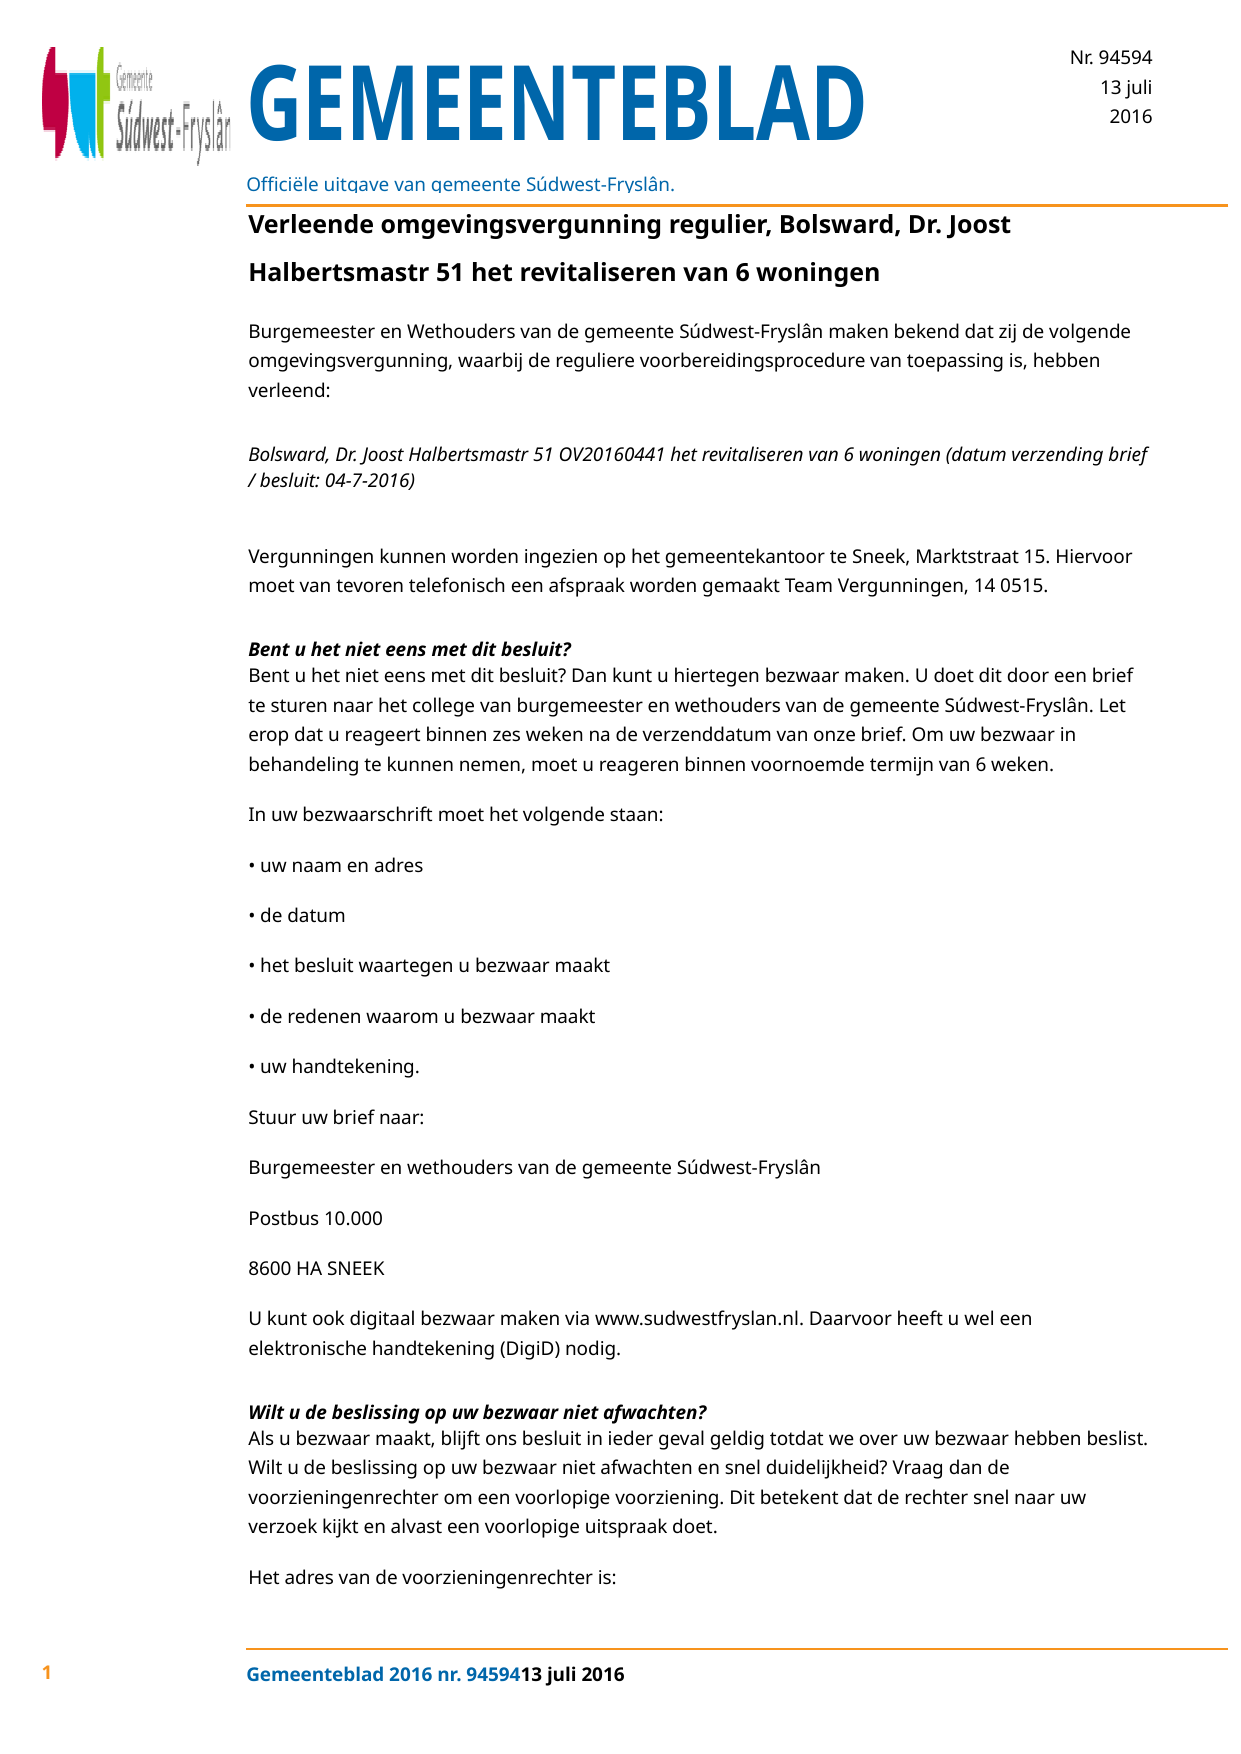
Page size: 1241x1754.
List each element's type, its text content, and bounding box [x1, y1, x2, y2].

text • de redenen waarom u bezwaar maakt [248, 1003, 1152, 1029]
text Burgemeester en wethouders van de gemeente Súdwest-Fryslân [248, 1154, 1152, 1180]
text • de datum [248, 902, 1152, 928]
text Bolsward, Dr. Joost Halbertsmastr 51 OV20160441 het revitaliseren van 6 woningen (datum verzending brief / besluit: 04-7-2016) [248, 441, 1152, 492]
text Als u bezwaar maakt, blijft ons besluit in ieder geval geldig totdat we over uw bezwaar hebben beslist. Wilt u de beslissing op uw bezwaar niet afwachten en snel duidelijkheid? Vraag dan de voorzieningenrechter om een voorlopige voorziening. Dit betekent dat de rechter snel naar uw verzoek kijkt en alvast een voorlopige uitspraak doet. [248, 1425, 1152, 1539]
text • uw handtekening. [248, 1053, 1152, 1079]
text 8600 HA SNEEK [248, 1255, 1152, 1281]
text Het adres van de voorzieningenrechter is: [248, 1564, 1152, 1590]
text • het besluit waartegen u bezwaar maakt [248, 953, 1152, 978]
text Bent u het niet eens met dit besluit? Dan kunt u hiertegen bezwaar maken. U doet dit door een brief te sturen naar het college van burgemeester en wethouders van de gemeente Súdwest-Fryslân. Let erop dat u reageert binnen zes weken na de verzenddatum van onze brief. Om uw bezwaar in behandeling te kunnen nemen, moet u reageren binnen voornoemde termijn van 6 weken. [248, 662, 1152, 777]
text Vergunningen kunnen worden ingezien op het gemeentekantoor te Sneek, Marktstraat 15. Hiervoor moet van tevoren telefonisch een afspraak worden gemaakt Team Vergunningen, 14 0515. [248, 543, 1152, 598]
text Burgemeester en Wethouders van de gemeente Súdwest-Fryslân maken bekend dat zij de volgende omgevingsvergunning, waarbij de reguliere voorbereidingsprocedure van toepassing is, hebben verleend: [248, 318, 1152, 403]
text Stuur uw brief naar: [248, 1104, 1152, 1129]
text Postbus 10.000 [248, 1205, 1152, 1230]
picture [41, 47, 231, 172]
text • uw naam en adres [248, 852, 1152, 877]
text Wilt u de beslissing op uw bezwaar niet afwachten? [248, 1399, 1152, 1425]
text In uw bezwaarschrift moet het volgende staan: [248, 801, 1152, 827]
text Verleende omgevingsvergunning regulier, Bolsward, Dr. Joost Halbertsmastr 51 het revitaliseren van 6 woningen [248, 207, 1152, 288]
text Bent u het niet eens met dit besluit? [248, 636, 1152, 662]
text U kunt ook digitaal bezwaar maken via www.sudwestfryslan.nl. Daarvoor heeft u wel een elektronische handtekening (DigiD) nodig. [248, 1306, 1152, 1361]
